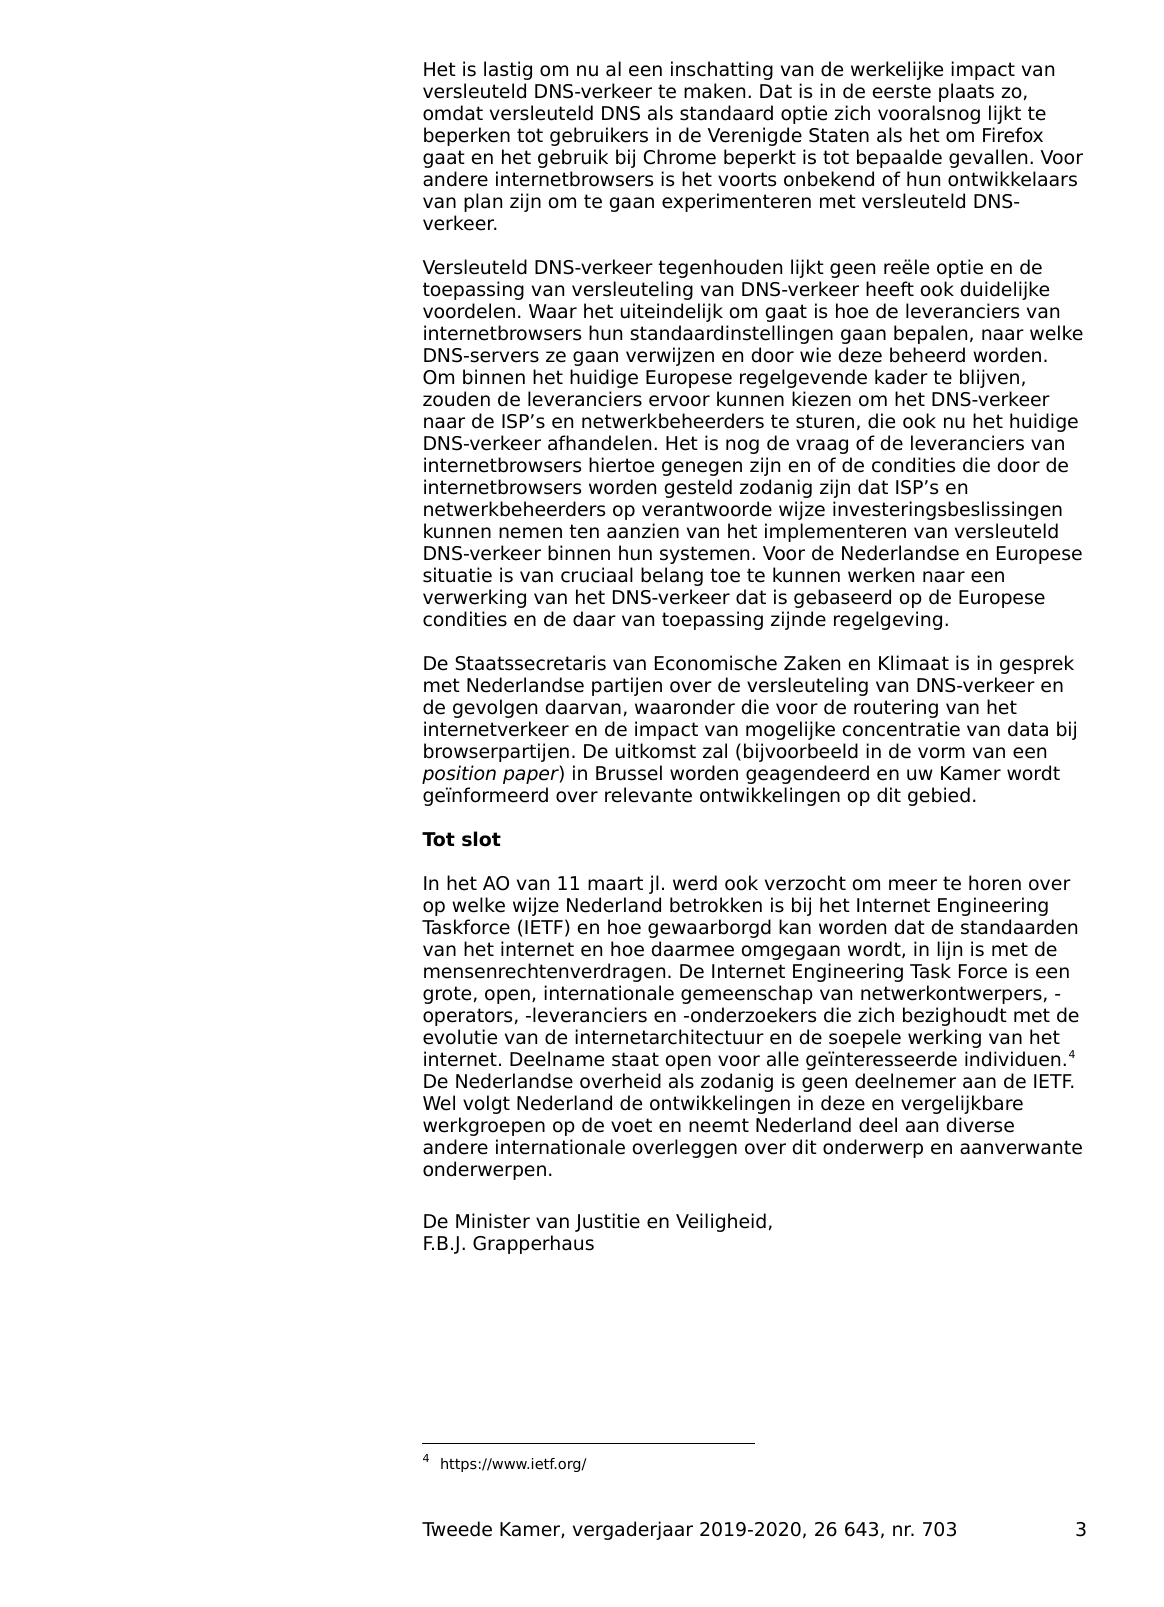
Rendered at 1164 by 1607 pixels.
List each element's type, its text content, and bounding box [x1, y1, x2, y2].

text Het is lastig om nu al een inschatting van de werkelijke impact van versleuteld DNS-verkeer te maken. Dat is in de eerste plaats zo, omdat versleuteld DNS als standaard optie zich vooralsnog lijkt te beperken tot gebruikers in de Verenigde Staten als het om Firefox gaat en het gebruik bij Chrome beperkt is tot bepaalde gevallen. Voor andere internetbrowsers is het voorts onbekend of hun ontwikkelaars van plan zijn om te gaan experimenteren met versleuteld DNS-verkeer. [422, 59, 1087, 235]
text Versleuteld DNS-verkeer tegenhouden lijkt geen reële optie en de toepassing van versleuteling van DNS-verkeer heeft ook duidelijke voordelen. Waar het uiteindelijk om gaat is hoe de leveranciers van internetbrowsers hun standaardinstellingen gaan bepalen, naar welke DNS-servers ze gaan verwijzen en door wie deze beheerd worden. Om binnen het huidige Europese regelgevende kader te blijven, zouden de leveranciers ervoor kunnen kiezen om het DNS-verkeer naar de ISP’s en netwerkbeheerders te sturen, die ook nu het huidige DNS-verkeer afhandelen. Het is nog de vraag of de leveranciers van internetbrowsers hiertoe genegen zijn en of de condities die door de internetbrowsers worden gesteld zodanig zijn dat ISP’s en netwerkbeheerders op verantwoorde wijze investeringsbeslissingen kunnen nemen ten aanzien van het implementeren van versleuteld DNS-verkeer binnen hun systemen. Voor de Nederlandse en Europese situatie is van cruciaal belang toe te kunnen werken naar een verwerking van het DNS-verkeer dat is gebaseerd op de Europese condities en de daar van toepassing zijnde regelgeving. [422, 257, 1087, 631]
text In het AO van 11 maart jl. werd ook verzocht om meer te horen over op welke wijze Nederland betrokken is bij het Internet Engineering Taskforce (IETF) en hoe gewaarborgd kan worden dat de standaarden van het internet en hoe daarmee omgegaan wordt, in lijn is met de mensenrechtenverdragen. De Internet Engineering Task Force is een grote, open, internationale gemeenschap van netwerkontwerpers, -operators, -leveranciers en -onderzoekers die zich bezighoudt met de evolutie van de internetarchitectuur en de soepele werking van het internet. Deelname staat open voor alle geïnteresseerde individuen. De Nederlandse overheid als zodanig is geen deelnemer aan de IETF. Wel volgt Nederland de ontwikkelingen in deze en vergelijkbare werkgroepen op de voet en neemt Nederland deel aan diverse andere internationale overleggen over dit onderwerp en aanverwante onderwerpen. [422, 873, 1087, 1181]
text https://www.ietf.org/ [422, 1452, 1087, 1474]
text De Minister van Justitie en Veiligheid, F.B.J. Grapperhaus [422, 1211, 1087, 1255]
text De Staatssecretaris van Economische Zaken en Klimaat is in gesprek met Nederlandse partijen over de versleuteling van DNS-verkeer en de gevolgen daarvan, waaronder die voor de routering van het internetverkeer en de impact van mogelijke concentratie van data bij browserpartijen. De uitkomst zal (bijvoorbeeld in de vorm van een position paper) in Brussel worden geagendeerd en uw Kamer wordt geïnformeerd over relevante ontwikkelingen op dit gebied. [422, 653, 1087, 807]
subtitle Tot slot [422, 829, 1087, 851]
